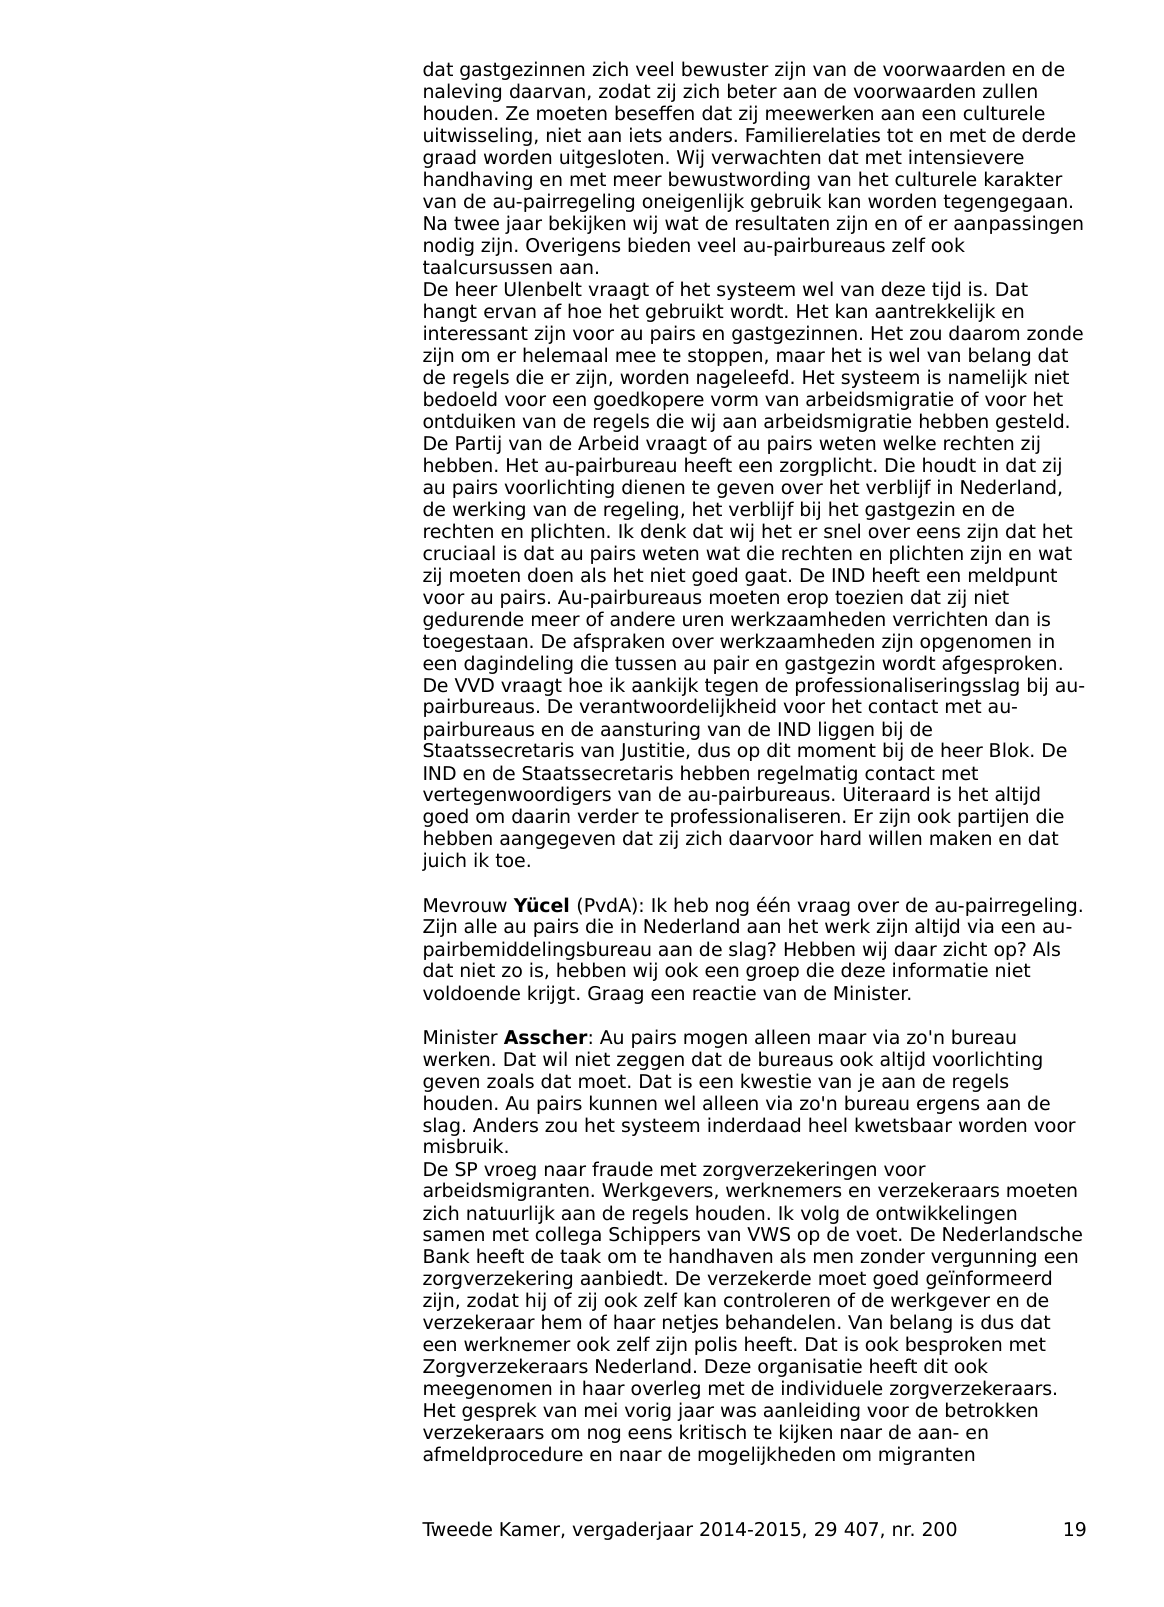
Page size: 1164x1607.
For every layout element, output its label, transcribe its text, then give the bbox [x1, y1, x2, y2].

text De VVD vraagt hoe ik aankijk tegen de professionaliseringsslag bij au-pairbureaus. De verantwoordelijkheid voor het contact met au-pairbureaus en de aansturing van de IND liggen bij de Staatssecretaris van Justitie, dus op dit moment bij de heer Blok. De IND en de Staatssecretaris hebben regelmatig contact met vertegenwoordigers van de au-pairbureaus. Uiteraard is het altijd goed om daarin verder te professionaliseren. Er zijn ook partijen die hebben aangegeven dat zij zich daarvoor hard willen maken en dat juich ik toe. [422, 674, 1087, 872]
text De Partij van de Arbeid vraagt of au pairs weten welke rechten zij hebben. Het au-pairbureau heeft een zorgplicht. Die houdt in dat zij au pairs voorlichting dienen te geven over het verblijf in Nederland, de werking van de regeling, het verblijf bij het gastgezin en de rechten en plichten. Ik denk dat wij het er snel over eens zijn dat het cruciaal is dat au pairs weten wat die rechten en plichten zijn en wat zij moeten doen als het niet goed gaat. De IND heeft een meldpunt voor au pairs. Au-pairbureaus moeten erop toezien dat zij niet gedurende meer of andere uren werkzaamheden verrichten dan is toegestaan. De afspraken over werkzaamheden zijn opgenomen in een dagindeling die tussen au pair en gastgezin wordt afgesproken. [422, 433, 1087, 674]
text Minister Asscher: Au pairs mogen alleen maar via zo'n bureau werken. Dat wil niet zeggen dat de bureaus ook altijd voorlichting geven zoals dat moet. Dat is een kwestie van je aan de regels houden. Au pairs kunnen wel alleen via zo'n bureau ergens aan de slag. Anders zou het systeem inderdaad heel kwetsbaar worden voor misbruik. [422, 1027, 1087, 1158]
text Mevrouw Yücel (PvdA): Ik heb nog één vraag over de au-pairregeling. Zijn alle au pairs die in Nederland aan het werk zijn altijd via een au-pairbemiddelingsbureau aan de slag? Hebben wij daar zicht op? Als dat niet zo is, hebben wij ook een groep die deze informatie niet voldoende krijgt. Graag een reactie van de Minister. [422, 894, 1087, 1004]
text dat gastgezinnen zich veel bewuster zijn van de voorwaarden en de naleving daarvan, zodat zij zich beter aan de voorwaarden zullen houden. Ze moeten beseffen dat zij meewerken aan een culturele uitwisseling, niet aan iets anders. Familierelaties tot en met de derde graad worden uitgesloten. Wij verwachten dat met intensievere handhaving en met meer bewustwording van het culturele karakter van de au-pairregeling oneigenlijk gebruik kan worden tegengegaan. Na twee jaar bekijken wij wat de resultaten zijn en of er aanpassingen nodig zijn. Overigens bieden veel au-pairbureaus zelf ook taalcursussen aan. [422, 59, 1087, 279]
text De heer Ulenbelt vraagt of het systeem wel van deze tijd is. Dat hangt ervan af hoe het gebruikt wordt. Het kan aantrekkelijk en interessant zijn voor au pairs en gastgezinnen. Het zou daarom zonde zijn om er helemaal mee te stoppen, maar het is wel van belang dat de regels die er zijn, worden nageleefd. Het systeem is namelijk niet bedoeld voor een goedkopere vorm van arbeidsmigratie of voor het ontduiken van de regels die wij aan arbeidsmigratie hebben gesteld. [422, 279, 1087, 433]
text De SP vroeg naar fraude met zorgverzekeringen voor arbeidsmigranten. Werkgevers, werknemers en verzekeraars moeten zich natuurlijk aan de regels houden. Ik volg de ontwikkelingen samen met collega Schippers van VWS op de voet. De Nederlandsche Bank heeft de taak om te handhaven als men zonder vergunning een zorgverzekering aanbiedt. De verzekerde moet goed geïnformeerd zijn, zodat hij of zij ook zelf kan controleren of de werkgever en de verzekeraar hem of haar netjes behandelen. Van belang is dus dat een werknemer ook zelf zijn polis heeft. Dat is ook besproken met Zorgverzekeraars Nederland. Deze organisatie heeft dit ook meegenomen in haar overleg met de individuele zorgverzekeraars. Het gesprek van mei vorig jaar was aanleiding voor de betrokken verzekeraars om nog eens kritisch te kijken naar de aan- en afmeldprocedure en naar de mogelijkheden om migranten [422, 1158, 1087, 1466]
